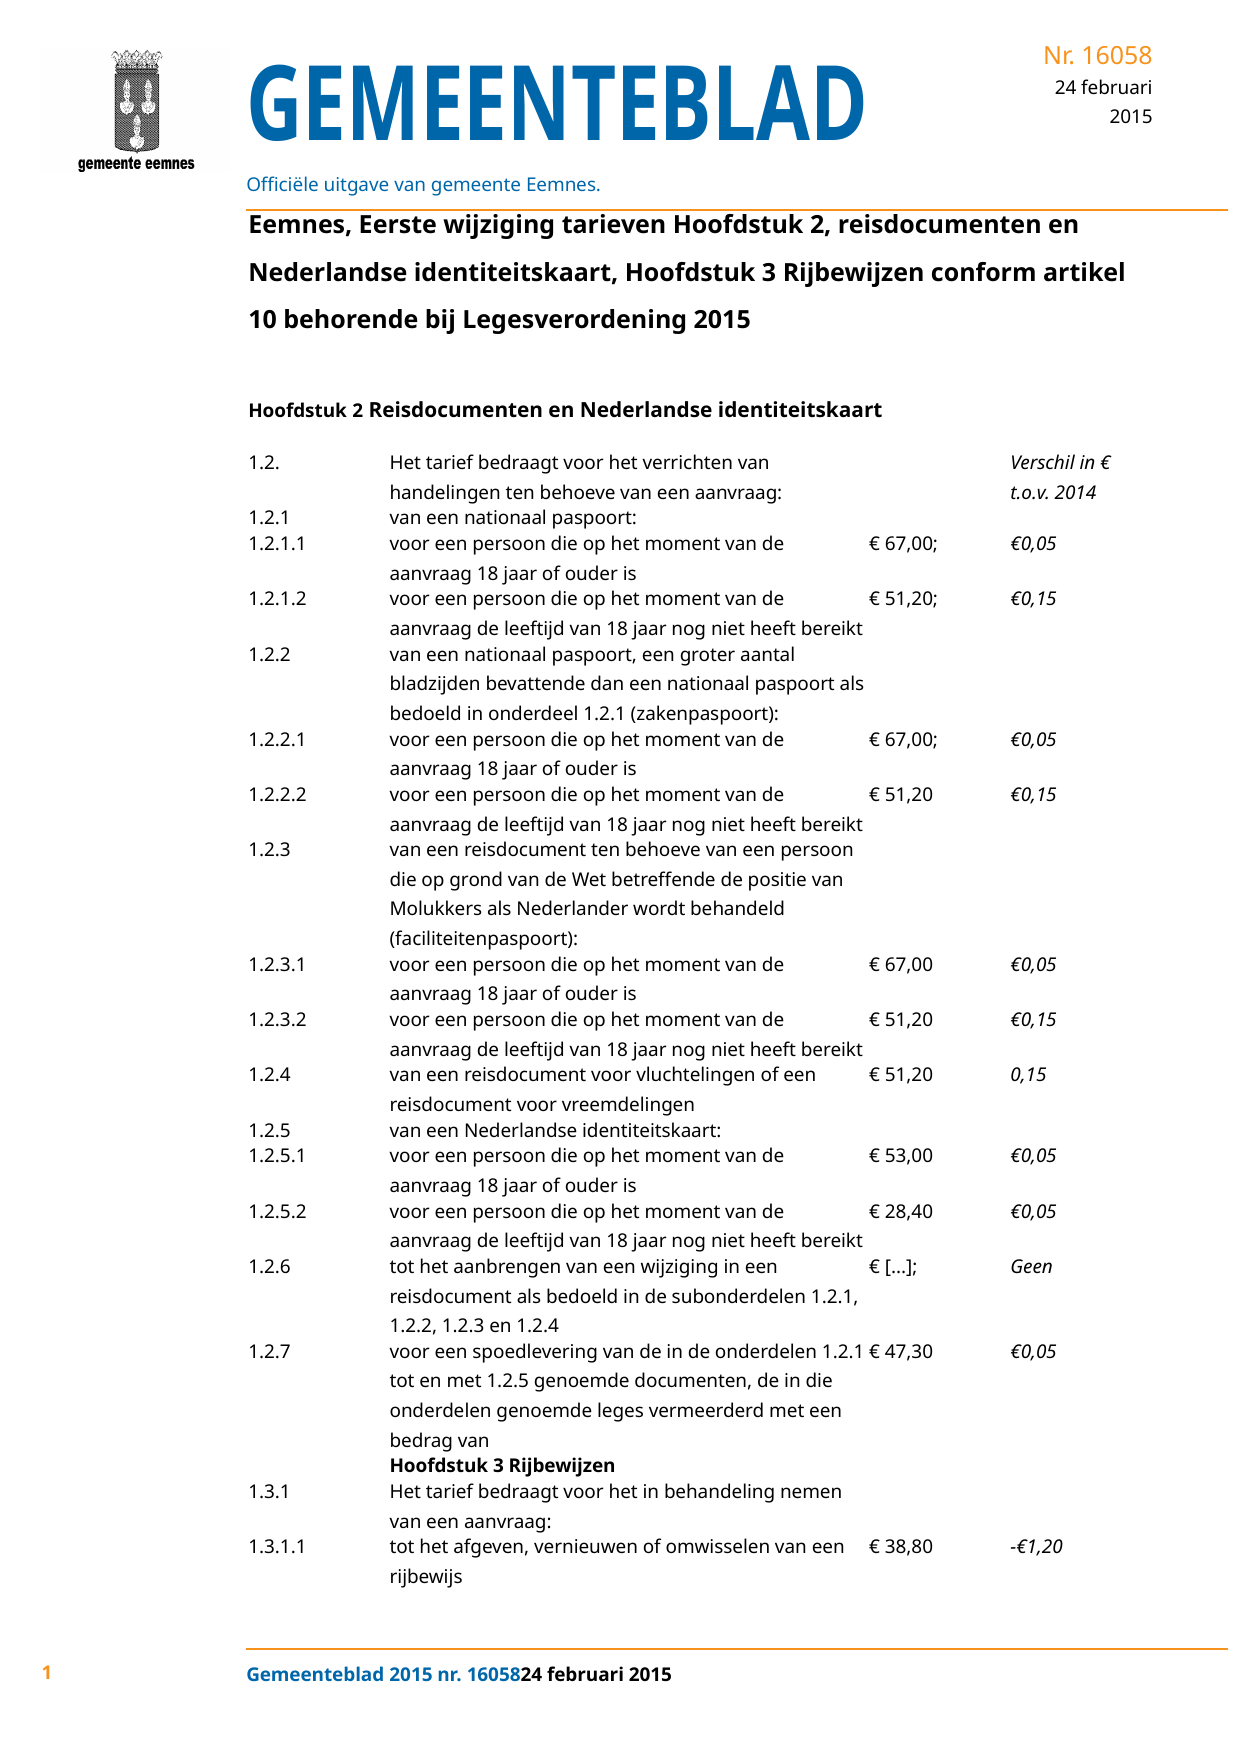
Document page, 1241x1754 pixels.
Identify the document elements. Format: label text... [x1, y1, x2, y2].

table_cell € 47,30 [869, 1338, 1010, 1453]
table_cell € 51,20; [869, 586, 1010, 641]
table_cell € 67,00 [869, 951, 1010, 1006]
table_cell van een nationaal paspoort, een groter aantal bladzijden bevattende dan een nationaal paspoort als bedoeld in onderdeel 1.2.1 (zakenpaspoort): [389, 641, 869, 726]
table_cell € 53,00 [869, 1143, 1010, 1198]
table_cell voor een persoon die op het moment van de aanvraag 18 jaar of ouder is [389, 1143, 869, 1198]
table_cell Geen [1010, 1253, 1152, 1338]
table_cell Het tarief bedraagt voor het in behandeling nemen van een aanvraag: [389, 1478, 869, 1534]
table_cell voor een persoon die op het moment van de aanvraag 18 jaar of ouder is [389, 951, 869, 1006]
table_cell 1.2.3.2 [248, 1006, 389, 1062]
table_cell [869, 1453, 1010, 1478]
table_cell voor een persoon die op het moment van de aanvraag de leeftijd van 18 jaar nog niet heeft bereikt [389, 1006, 869, 1062]
table_cell -€1,20 [1010, 1534, 1152, 1589]
table_cell van een nationaal paspoort: [389, 505, 869, 530]
table_cell van een reisdocument voor vluchtelingen of een reisdocument voor vreemdelingen [389, 1062, 869, 1117]
table_cell 1.2.6 [248, 1253, 389, 1338]
table_cell tot het aanbrengen van een wijziging in een reisdocument als bedoeld in de subonderdelen 1.2.1, 1.2.2, 1.2.3 en 1.2.4 [389, 1253, 869, 1338]
table_cell 1.2.1 [248, 505, 389, 530]
table_cell € 51,20 [869, 1062, 1010, 1117]
table_cell € 38,80 [869, 1534, 1010, 1589]
table_cell 1.3.1.1 [248, 1534, 389, 1589]
table_cell [869, 1478, 1010, 1534]
table_cell voor een persoon die op het moment van de aanvraag 18 jaar of ouder is [389, 530, 869, 586]
table_cell [1010, 1453, 1152, 1478]
table_cell [869, 836, 1010, 951]
table_cell 1.2.4 [248, 1062, 389, 1117]
table_cell 1.2.1.2 [248, 586, 389, 641]
table_cell € 67,00; [869, 726, 1010, 781]
table_cell €0,05 [1010, 1338, 1152, 1453]
table_cell [1010, 505, 1152, 530]
table_cell 1.2.5.1 [248, 1143, 389, 1198]
table_header [869, 449, 1010, 504]
table_cell €0,05 [1010, 726, 1152, 781]
table_cell voor een persoon die op het moment van de aanvraag de leeftijd van 18 jaar nog niet heeft bereikt [389, 781, 869, 836]
table_cell van een Nederlandse identiteitskaart: [389, 1117, 869, 1143]
table_cell Hoofdstuk 3 Rijbewijzen [389, 1453, 869, 1478]
table_cell van een reisdocument ten behoeve van een persoon die op grond van de Wet betreffende de positie van Molukkers als Nederlander wordt behandeld (faciliteitenpaspoort): [389, 836, 869, 951]
table_header Verschil in € t.o.v. 2014 [1010, 449, 1152, 504]
table_cell €0,15 [1010, 781, 1152, 836]
table_cell 1.2.3.1 [248, 951, 389, 1006]
table_cell voor een persoon die op het moment van de aanvraag de leeftijd van 18 jaar nog niet heeft bereikt [389, 586, 869, 641]
table_cell [248, 1453, 389, 1478]
table_cell [1010, 836, 1152, 951]
table_cell 1.2.3 [248, 836, 389, 951]
table_cell € 51,20 [869, 1006, 1010, 1062]
table_cell €0,05 [1010, 1143, 1152, 1198]
table_cell tot het afgeven, vernieuwen of omwisselen van een rijbewijs [389, 1534, 869, 1589]
table_cell 1.2.2.1 [248, 726, 389, 781]
table_cell voor een spoedlevering van de in de onderdelen 1.2.1 tot en met 1.2.5 genoemde documenten, de in die onderdelen genoemde leges vermeerderd met een bedrag van [389, 1338, 869, 1453]
table_cell 1.2.2 [248, 641, 389, 726]
table_cell [1010, 641, 1152, 726]
table_cell 1.2.5.2 [248, 1198, 389, 1253]
table_cell [869, 1117, 1010, 1143]
table_cell €0,05 [1010, 951, 1152, 1006]
table_cell €0,15 [1010, 586, 1152, 641]
table_cell €0,15 [1010, 1006, 1152, 1062]
table_cell € [...]; [869, 1253, 1010, 1338]
table_cell 0,15 [1010, 1062, 1152, 1117]
table_cell [1010, 1117, 1152, 1143]
table_cell [869, 505, 1010, 530]
table_cell 1.2.5 [248, 1117, 389, 1143]
table_cell € 28,40 [869, 1198, 1010, 1253]
picture [41, 47, 231, 172]
table_cell voor een persoon die op het moment van de aanvraag 18 jaar of ouder is [389, 726, 869, 781]
table_cell 1.2.2.2 [248, 781, 389, 836]
table_header 1.2. [248, 449, 389, 504]
table_cell €0,05 [1010, 530, 1152, 586]
table_cell voor een persoon die op het moment van de aanvraag de leeftijd van 18 jaar nog niet heeft bereikt [389, 1198, 869, 1253]
table_cell €0,05 [1010, 1198, 1152, 1253]
table_header Het tarief bedraagt voor het verrichten van handelingen ten behoeve van een aanvraag: [389, 449, 869, 504]
text Eemnes, Eerste wijziging tarieven Hoofdstuk 2, reisdocumenten en Nederlandse identiteitskaart, Hoofdstuk 3 Rijbewijzen conform artikel 10 behorende bij Legesverordening 2015 [248, 211, 1152, 336]
table_cell € 67,00; [869, 530, 1010, 586]
table_cell [869, 641, 1010, 726]
table_cell 1.3.1 [248, 1478, 389, 1534]
table_cell 1.2.1.1 [248, 530, 389, 586]
table_cell € 51,20 [869, 781, 1010, 836]
table_cell 1.2.7 [248, 1338, 389, 1453]
text Hoofdstuk 2 Reisdocumenten en Nederlandse identiteitskaart [248, 395, 1152, 423]
table_cell [1010, 1478, 1152, 1534]
